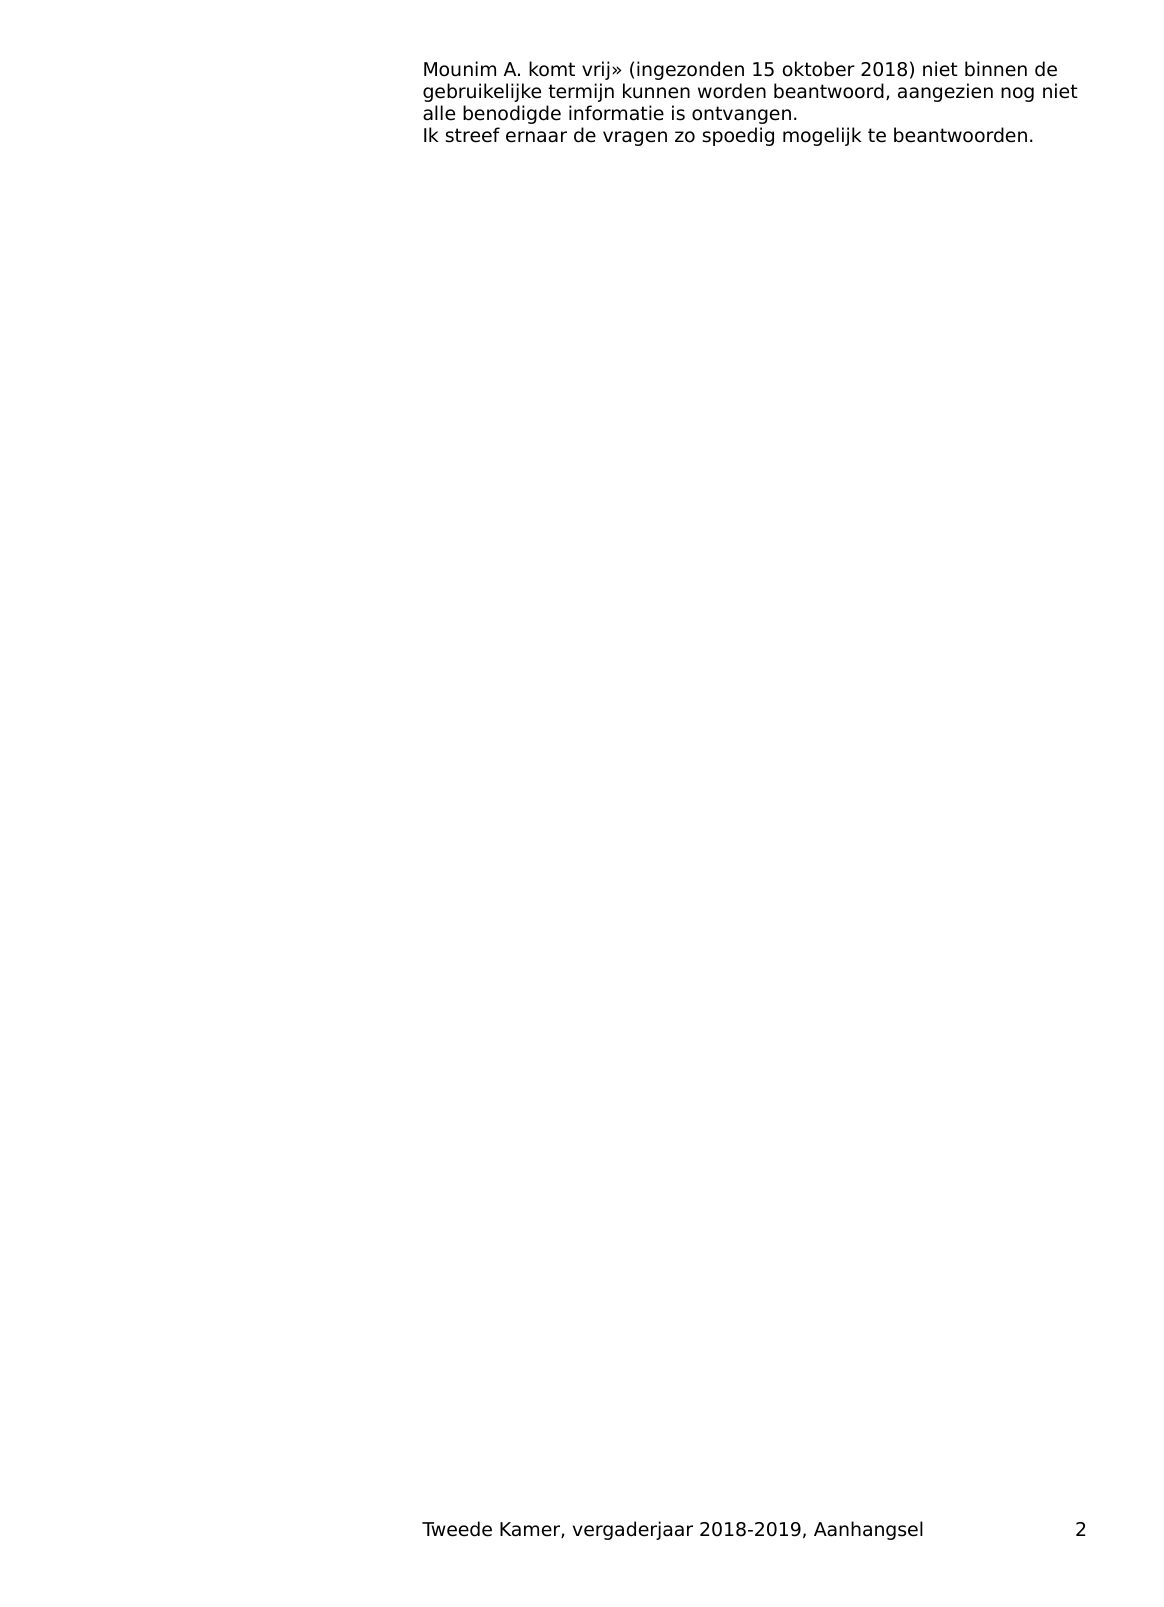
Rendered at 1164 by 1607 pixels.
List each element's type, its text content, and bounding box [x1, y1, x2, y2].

text Mounim A. komt vrij» (ingezonden 15 oktober 2018) niet binnen de gebruikelijke termijn kunnen worden beantwoord, aangezien nog niet alle benodigde informatie is ontvangen. [422, 59, 1087, 125]
text Ik streef ernaar de vragen zo spoedig mogelijk te beantwoorden. [422, 125, 1087, 147]
